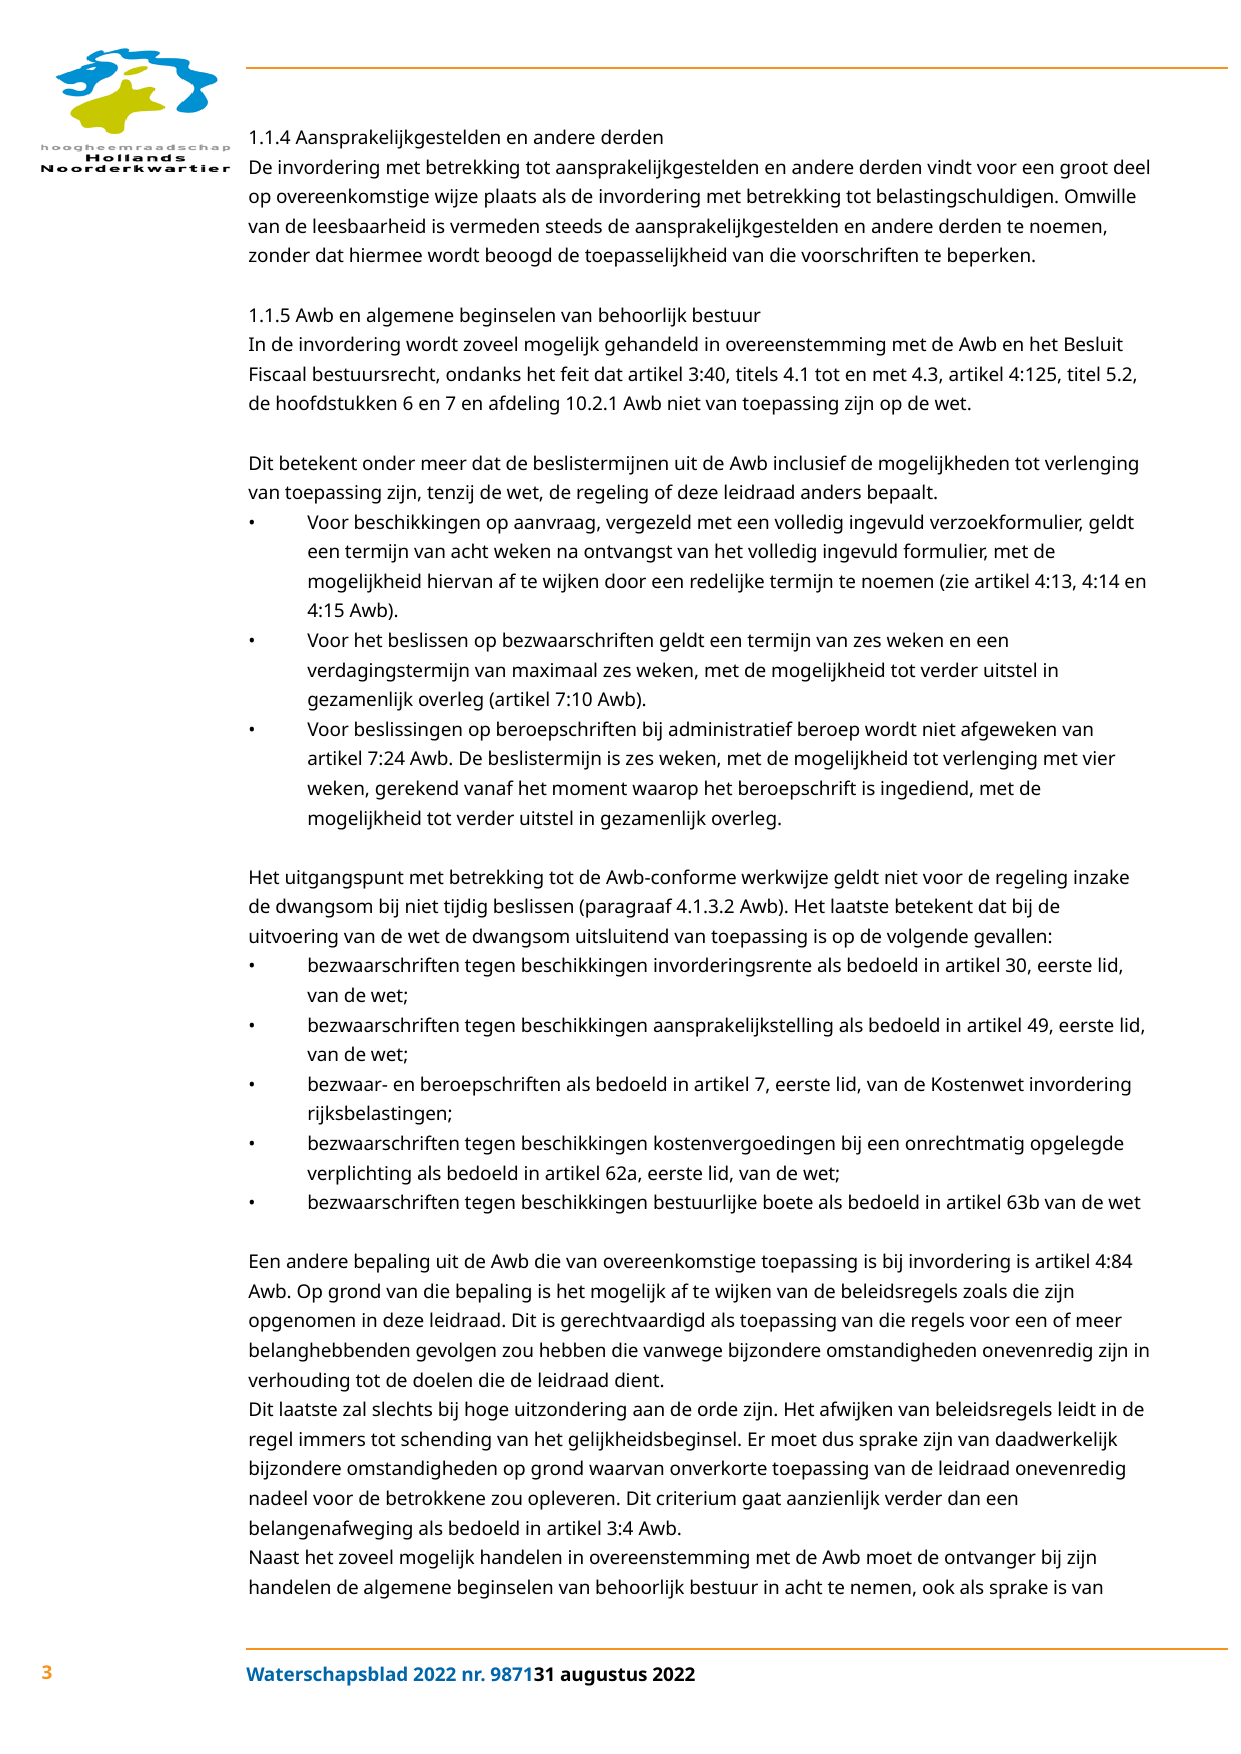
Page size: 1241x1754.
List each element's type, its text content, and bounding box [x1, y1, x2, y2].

text In de invordering wordt zoveel mogelijk gehandeld in overeenstemming met de Awb en het Besluit Fiscaal bestuursrecht, ondanks het feit dat artikel 3:40, titels 4.1 tot en met 4.3, artikel 4:125, titel 5.2, de hoofdstukken 6 en 7 en afdeling 10.2.1 Awb niet van toepassing zijn op de wet. [248, 331, 1152, 416]
text Dit betekent onder meer dat de beslistermijnen uit de Awb inclusief de mogelijkheden tot verlenging van toepassing zijn, tenzij de wet, de regeling of deze leidraad anders bepaalt. [248, 450, 1152, 505]
text Een andere bepaling uit de Awb die van overeenkomstige toepassing is bij invordering is artikel 4:84 Awb. Op grond van die bepaling is het mogelijk af te wijken van de beleidsregels zoals die zijn opgenomen in deze leidraad. Dit is gerechtvaardigd als toepassing van die regels voor een of meer belanghebbenden gevolgen zou hebben die vanwege bijzondere omstandigheden onevenredig zijn in verhouding tot de doelen die de leidraad dient. [248, 1248, 1152, 1393]
text Dit laatste zal slechts bij hoge uitzondering aan de orde zijn. Het afwijken van beleidsregels leidt in de regel immers tot schending van het gelijkheidsbeginsel. Er moet dus sprake zijn van daadwerkelijk bijzondere omstandigheden op grond waarvan onverkorte toepassing van de leidraad onevenredig nadeel voor de betrokkene zou opleveren. Dit criterium gaat aanzienlijk verder dan een belangenafweging als bedoeld in artikel 3:4 Awb. [248, 1396, 1152, 1541]
list bezwaarschriften tegen beschikkingen bestuurlijke boete als bedoeld in artikel 63b van de wet [248, 1189, 1152, 1215]
text De invordering met betrekking tot aansprakelijkgestelden en andere derden vindt voor een groot deel op overeenkomstige wijze plaats als de invordering met betrekking tot belastingschuldigen. Omwille van de leesbaarheid is vermeden steeds de aansprakelijkgestelden en andere derden te noemen, zonder dat hiermee wordt beoogd de toepasselijkheid van die voorschriften te beperken. [248, 154, 1152, 268]
picture [41, 47, 231, 172]
list Voor het beslissen op bezwaarschriften geldt een termijn van zes weken en een verdagingstermijn van maximaal zes weken, met de mogelijkheid tot verder uitstel in gezamenlijk overleg (artikel 7:10 Awb). [248, 627, 1152, 712]
list bezwaarschriften tegen beschikkingen invorderingsrente als bedoeld in artikel 30, eerste lid, van de wet; [248, 953, 1152, 1008]
list bezwaarschriften tegen beschikkingen aansprakelijkstelling als bedoeld in artikel 49, eerste lid, van de wet; [248, 1012, 1152, 1067]
list Voor beslissingen op beroepschriften bij administratief beroep wordt niet afgeweken van artikel 7:24 Awb. De beslistermijn is zes weken, met de mogelijkheid tot verlenging met vier weken, gerekend vanaf het moment waarop het beroepschrift is ingediend, met de mogelijkheid tot verder uitstel in gezamenlijk overleg. [248, 716, 1152, 831]
text Naast het zoveel mogelijk handelen in overeenstemming met de Awb moet de ontvanger bij zijn handelen de algemene beginselen van behoorlijk bestuur in acht te nemen, ook als sprake is van [248, 1544, 1152, 1600]
list bezwaar- en beroepschriften als bedoeld in artikel 7, eerste lid, van de Kostenwet invordering rijksbelastingen; [248, 1071, 1152, 1126]
text 1.1.4 Aansprakelijkgestelden en andere derden [248, 124, 1152, 150]
text 1.1.5 Awb en algemene beginselen van behoorlijk bestuur [248, 302, 1152, 328]
list bezwaarschriften tegen beschikkingen kostenvergoedingen bij een onrechtmatig opgelegde verplichting als bedoeld in artikel 62a, eerste lid, van de wet; [248, 1130, 1152, 1186]
list Voor beschikkingen op aanvraag, vergezeld met een volledig ingevuld verzoekformulier, geldt een termijn van acht weken na ontvangst van het volledig ingevuld formulier, met de mogelijkheid hiervan af te wijken door een redelijke termijn te noemen (zie artikel 4:13, 4:14 en 4:15 Awb). [248, 509, 1152, 623]
text Het uitgangspunt met betrekking tot de Awb-conforme werkwijze geldt niet voor de regeling inzake de dwangsom bij niet tijdig beslissen (paragraaf 4.1.3.2 Awb). Het laatste betekent dat bij de uitvoering van de wet de dwangsom uitsluitend van toepassing is op de volgende gevallen: [248, 864, 1152, 949]
